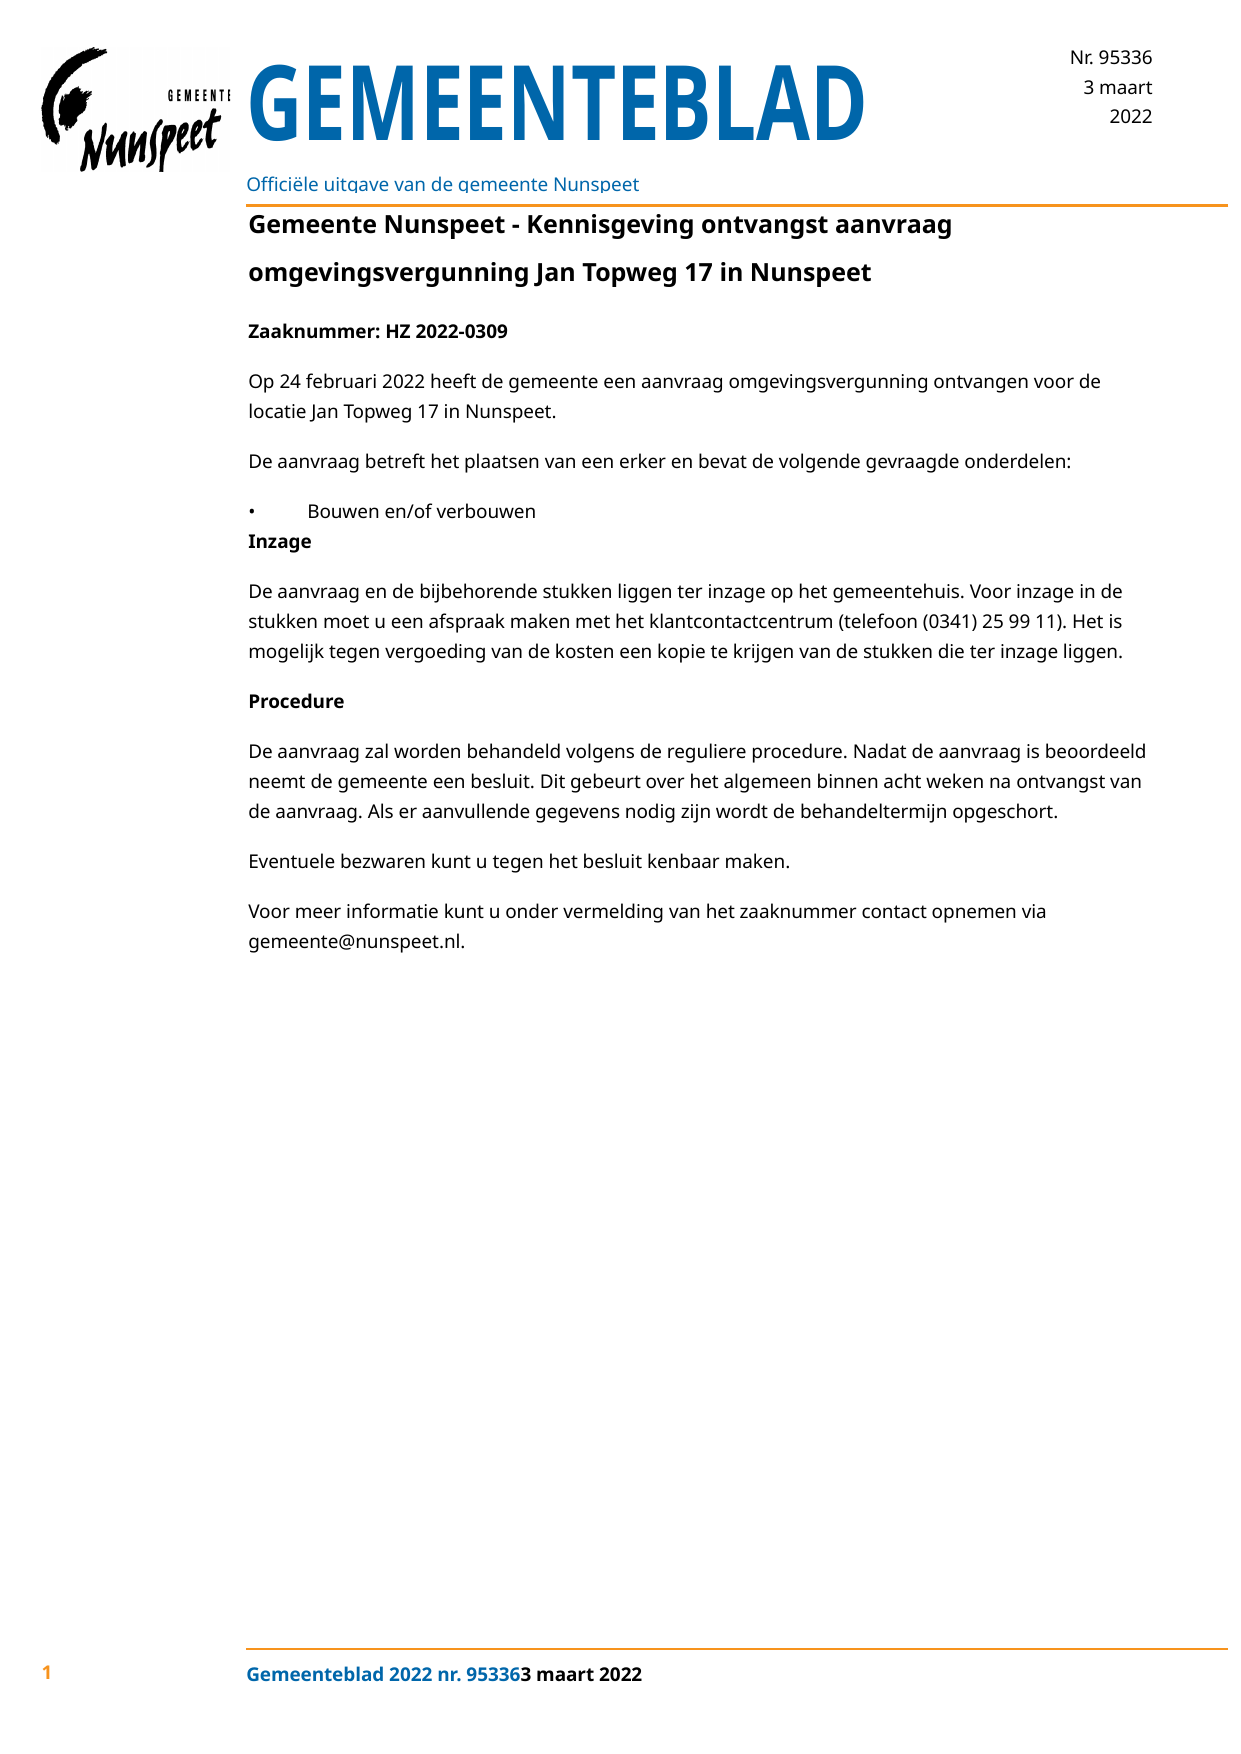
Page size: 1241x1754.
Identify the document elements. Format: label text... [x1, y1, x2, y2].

text Op 24 februari 2022 heeft de gemeente een aanvraag omgevingsvergunning ontvangen voor de locatie Jan Topweg 17 in Nunspeet. [248, 368, 1152, 424]
text Eventuele bezwaren kunt u tegen het besluit kenbaar maken. [248, 848, 1152, 874]
list Bouwen en/of verbouwen [248, 499, 1152, 524]
text Gemeente Nunspeet - Kennisgeving ontvangst aanvraag omgevingsvergunning Jan Topweg 17 in Nunspeet [248, 207, 1152, 288]
picture [41, 47, 231, 172]
text Procedure [248, 688, 1152, 714]
text Inzage [248, 528, 1152, 554]
text Zaaknummer: HZ 2022-0309 [248, 318, 1152, 344]
text Voor meer informatie kunt u onder vermelding van het zaaknummer contact opnemen via gemeente@nunspeet.nl. [248, 899, 1152, 954]
text De aanvraag zal worden behandeld volgens de reguliere procedure. Nadat de aanvraag is beoordeeld neemt de gemeente een besluit. Dit gebeurt over het algemeen binnen acht weken na ontvangst van de aanvraag. Als er aanvullende gegevens nodig zijn wordt de behandeltermijn opgeschort. [248, 739, 1152, 824]
text De aanvraag betreft het plaatsen van een erker en bevat de volgende gevraagde onderdelen: [248, 448, 1152, 474]
text De aanvraag en de bijbehorende stukken liggen ter inzage op het gemeentehuis. Voor inzage in de stukken moet u een afspraak maken met het klantcontactcentrum (telefoon (0341) 25 99 11). Het is mogelijk tegen vergoeding van de kosten een kopie te krijgen van de stukken die ter inzage liggen. [248, 579, 1152, 664]
